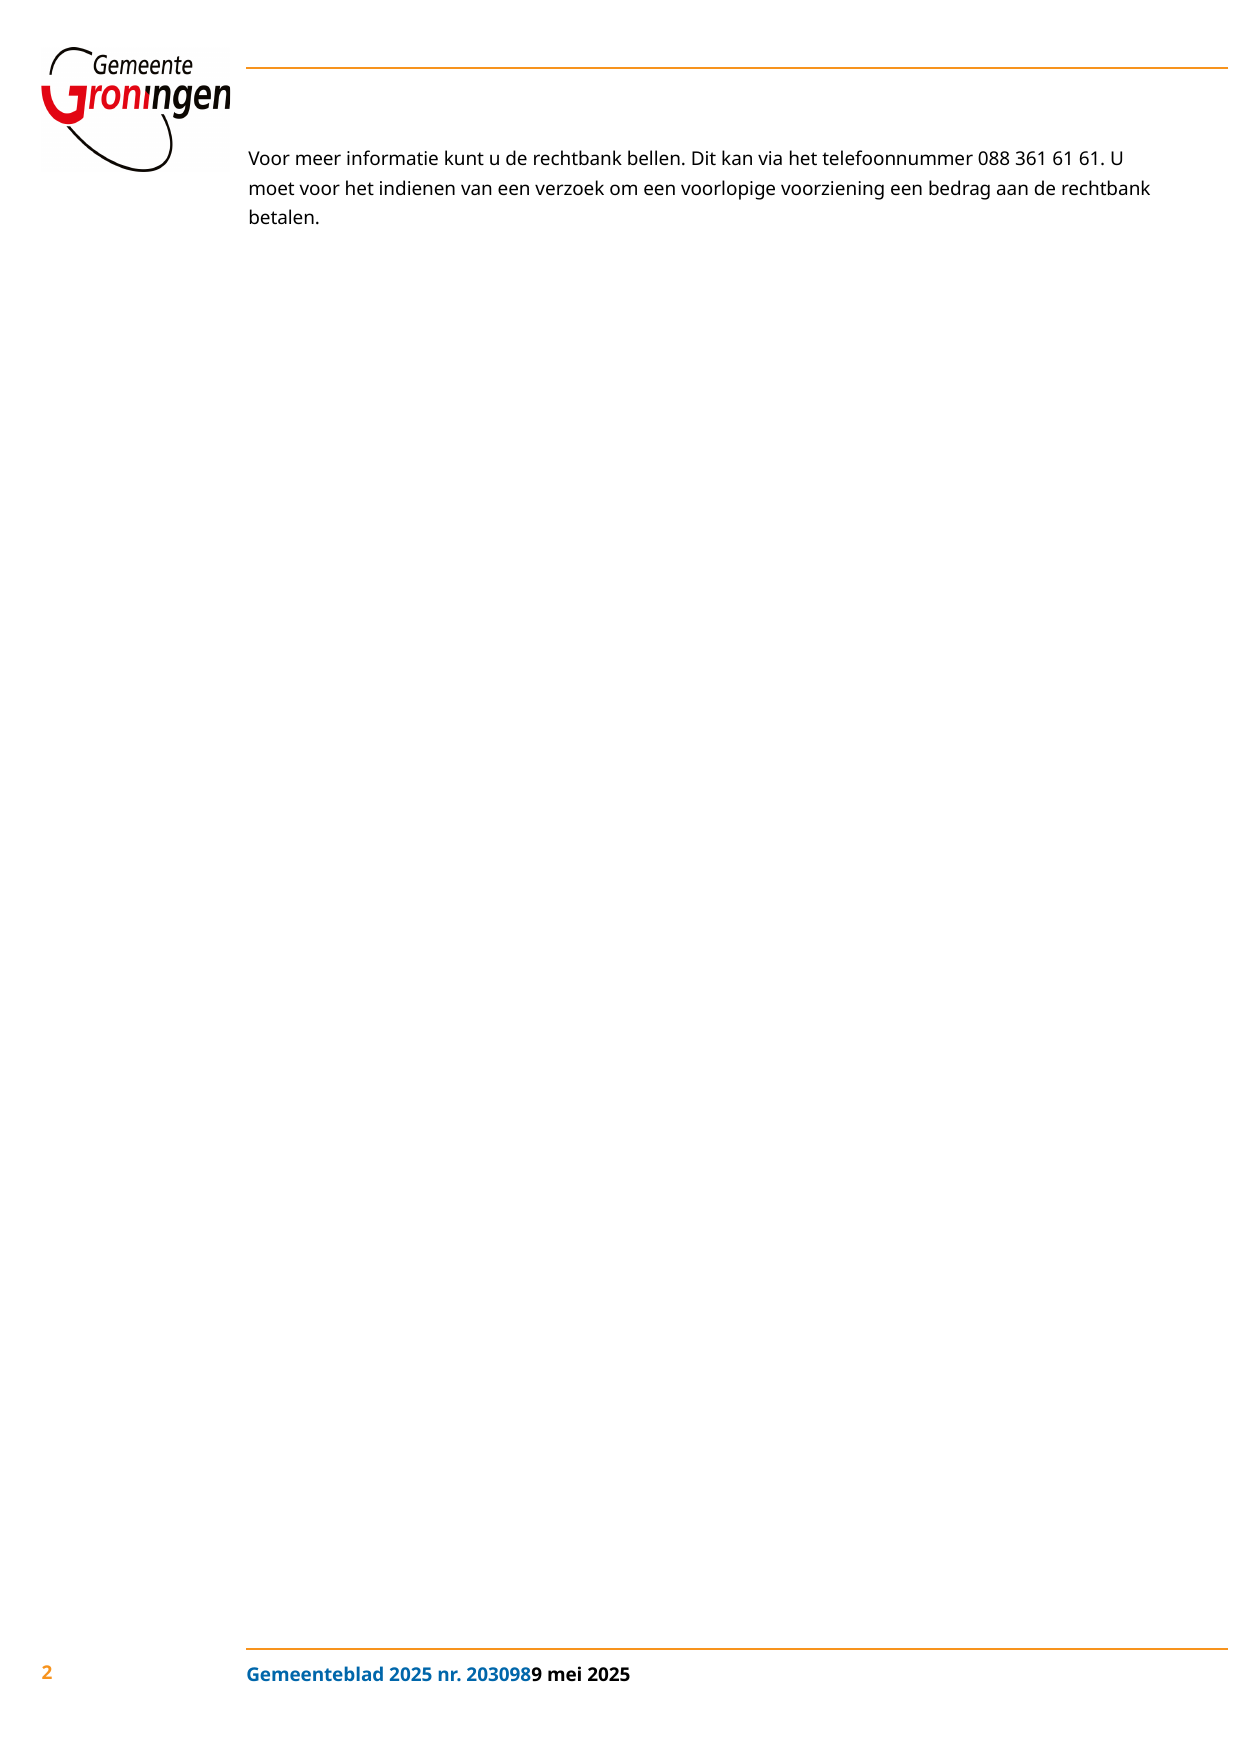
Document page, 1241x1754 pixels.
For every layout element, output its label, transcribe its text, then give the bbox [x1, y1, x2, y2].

picture [41, 47, 231, 172]
text Voor meer informatie kunt u de rechtbank bellen. Dit kan via het telefoonnummer 088 361 61 61. U moet voor het indienen van een verzoek om een voorlopige voorziening een bedrag aan de rechtbank betalen. [248, 145, 1152, 230]
